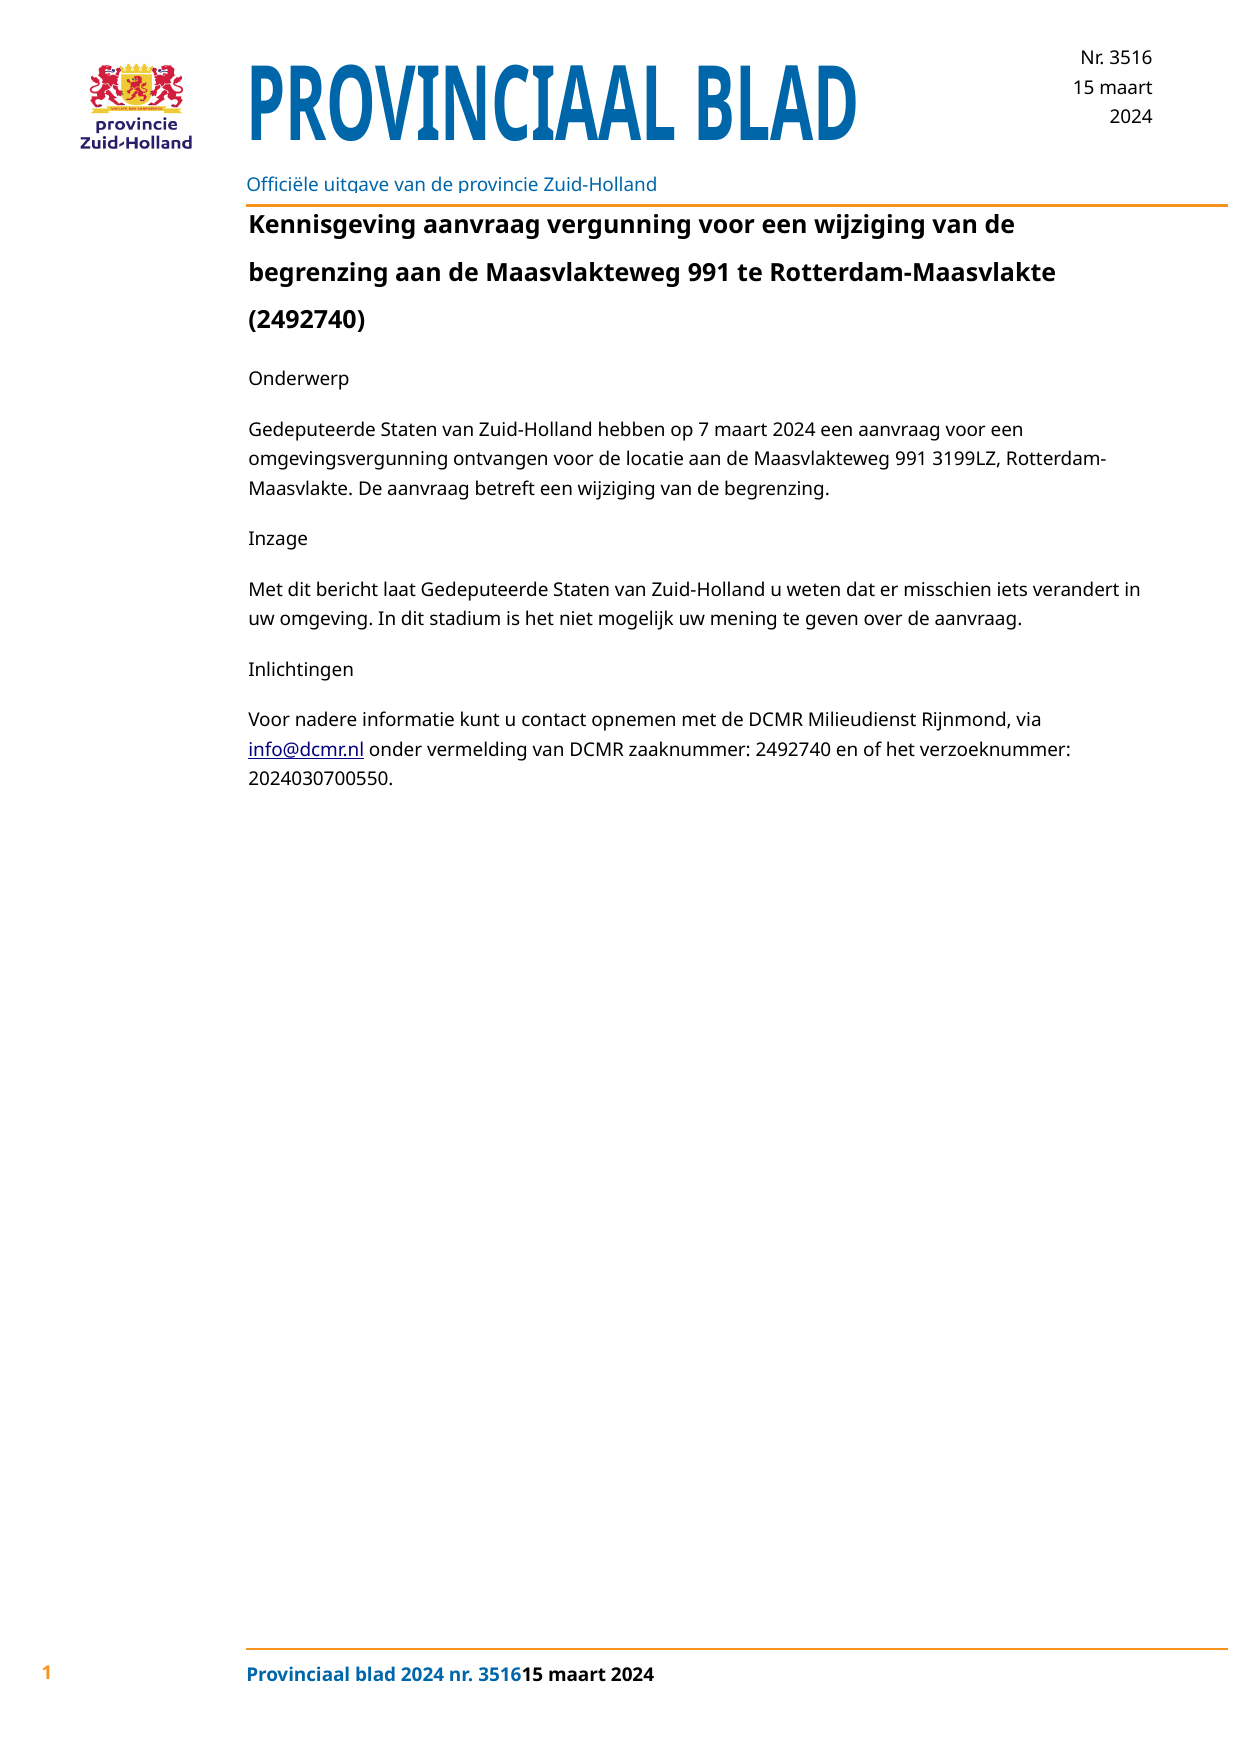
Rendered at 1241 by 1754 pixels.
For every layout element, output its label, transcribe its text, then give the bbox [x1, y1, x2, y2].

text Inlichtingen [248, 656, 1152, 682]
text Gedeputeerde Staten van Zuid-Holland hebben op 7 maart 2024 een aanvraag voor een omgevingsvergunning ontvangen voor de locatie aan de Maasvlakteweg 991 3199LZ, Rotterdam-Maasvlakte. De aanvraag betreft een wijziging van de begrenzing. [248, 416, 1152, 501]
text Onderwerp [248, 366, 1152, 391]
text Kennisgeving aanvraag vergunning voor een wijziging van de begrenzing aan de Maasvlakteweg 991 te Rotterdam-Maasvlakte (2492740) [248, 207, 1152, 336]
text Voor nadere informatie kunt u contact opnemen met de DCMR Milieudienst Rijnmond, via info@dcmr.nl onder vermelding van DCMR zaaknummer: 2492740 en of het verzoeknummer: 2024030700550. [248, 706, 1152, 791]
text Met dit bericht laat Gedeputeerde Staten van Zuid-Holland u weten dat er misschien iets verandert in uw omgeving. In dit stadium is het niet mogelijk uw mening te geven over de aanvraag. [248, 576, 1152, 631]
picture [41, 47, 231, 172]
text Inzage [248, 526, 1152, 551]
